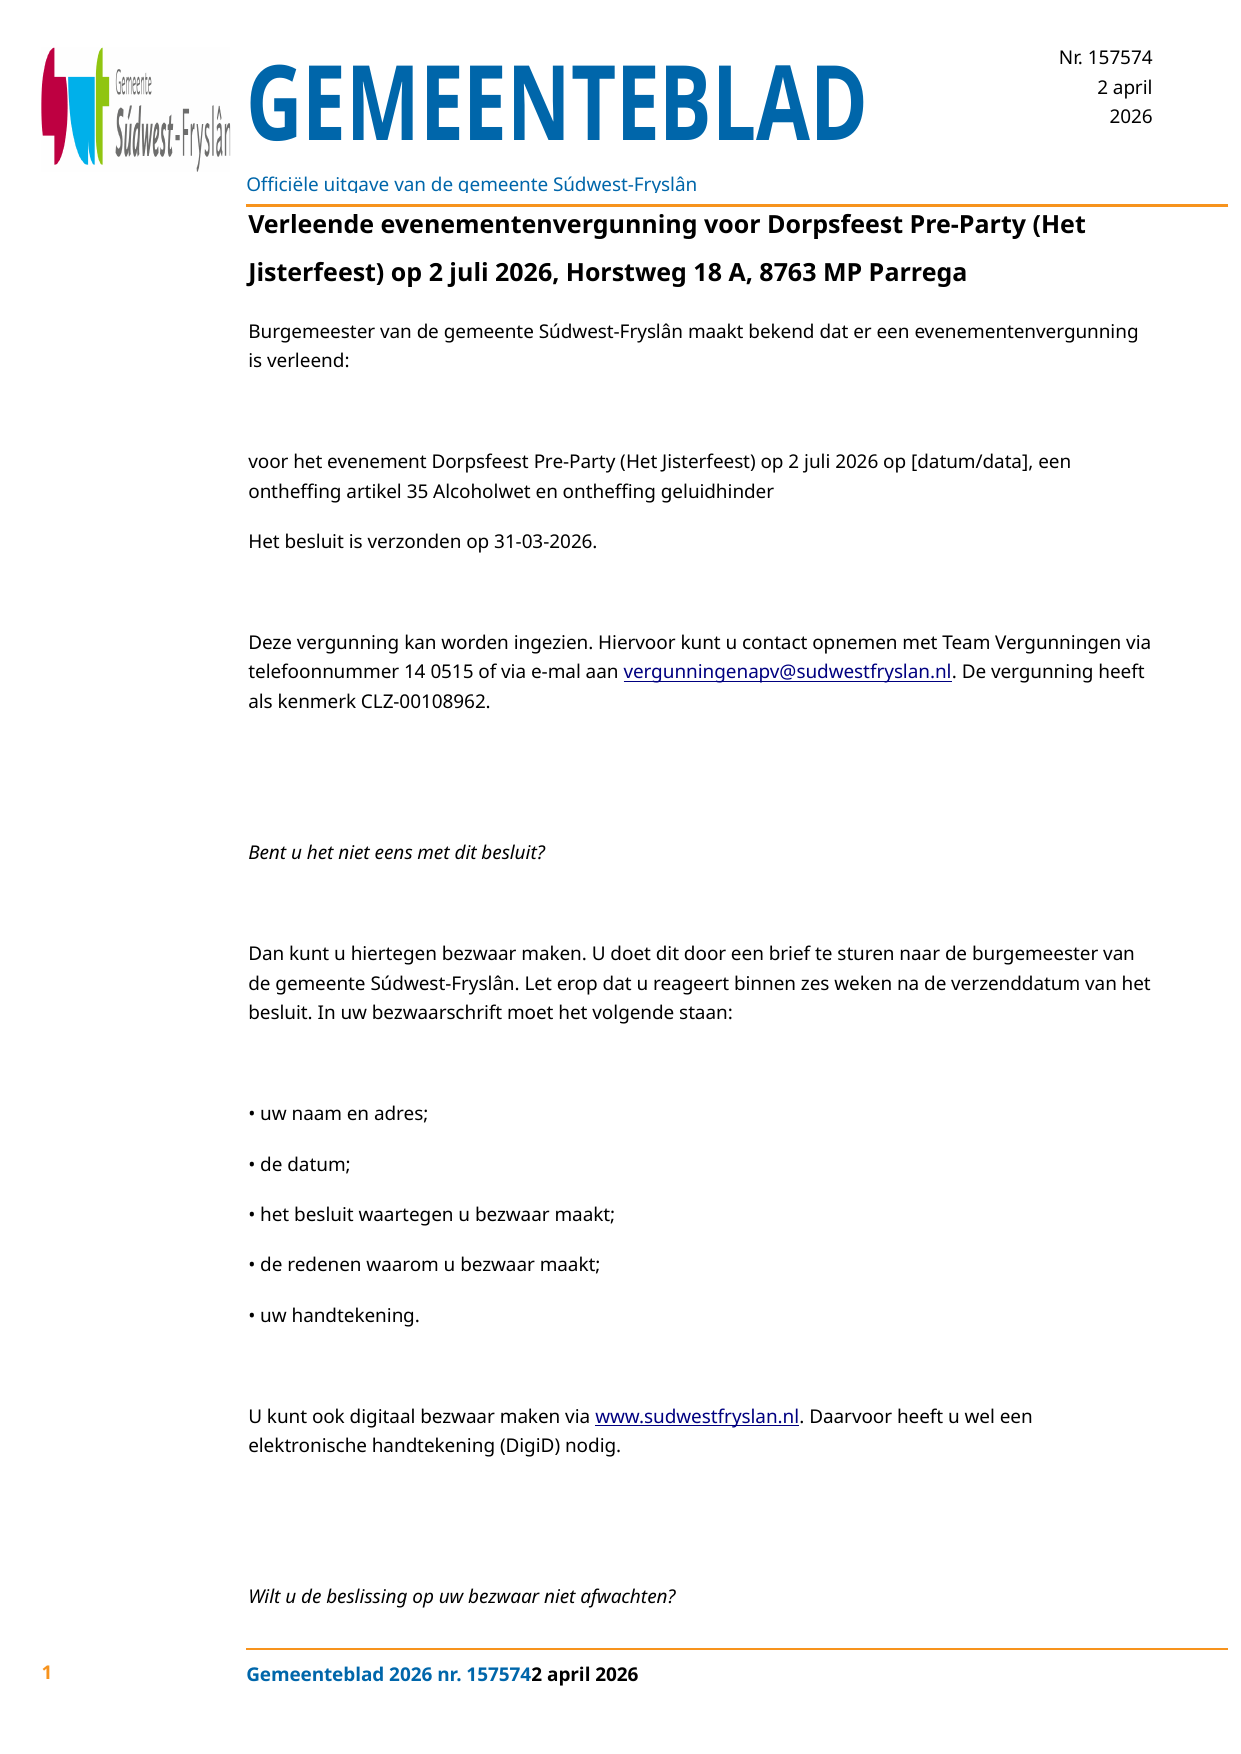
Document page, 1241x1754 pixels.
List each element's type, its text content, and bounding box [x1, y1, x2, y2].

text • de datum; [248, 1151, 1152, 1177]
text Deze vergunning kan worden ingezien. Hiervoor kunt u contact opnemen met Team Vergunningen via telefoonnummer 14 0515 of via e-mal aan vergunningenapv@sudwestfryslan.nl. De vergunning heeft als kenmerk CLZ-00108962. [248, 629, 1152, 714]
text • uw naam en adres; [248, 1100, 1152, 1126]
text • de redenen waarom u bezwaar maakt; [248, 1252, 1152, 1277]
text • uw handtekening. [248, 1302, 1152, 1328]
text Verleende evenementenvergunning voor Dorpsfeest Pre-Party (Het Jisterfeest) op 2 juli 2026, Horstweg 18 A, 8763 MP Parrega [248, 207, 1152, 288]
text voor het evenement Dorpsfeest Pre-Party (Het Jisterfeest) op 2 juli 2026 op [datum/data], een ontheffing artikel 35 Alcoholwet en ontheffing geluidhinder [248, 448, 1152, 504]
text Burgemeester van de gemeente Súdwest-Fryslân maakt bekend dat er een evenementenvergunning is verleend: [248, 318, 1152, 373]
text Bent u het niet eens met dit besluit? [248, 839, 1152, 865]
text Het besluit is verzonden op 31-03-2026. [248, 528, 1152, 554]
text • het besluit waartegen u bezwaar maakt; [248, 1201, 1152, 1227]
text Dan kunt u hiertegen bezwaar maken. U doet dit door een brief te sturen naar de burgemeester van de gemeente Súdwest-Fryslân. Let erop dat u reageert binnen zes weken na de verzenddatum van het besluit. In uw bezwaarschrift moet het volgende staan: [248, 940, 1152, 1025]
picture [41, 47, 231, 172]
text Wilt u de beslissing op uw bezwaar niet afwachten? [248, 1584, 1152, 1609]
text U kunt ook digitaal bezwaar maken via www.sudwestfryslan.nl. Daarvoor heeft u wel een elektronische handtekening (DigiD) nodig. [248, 1403, 1152, 1458]
